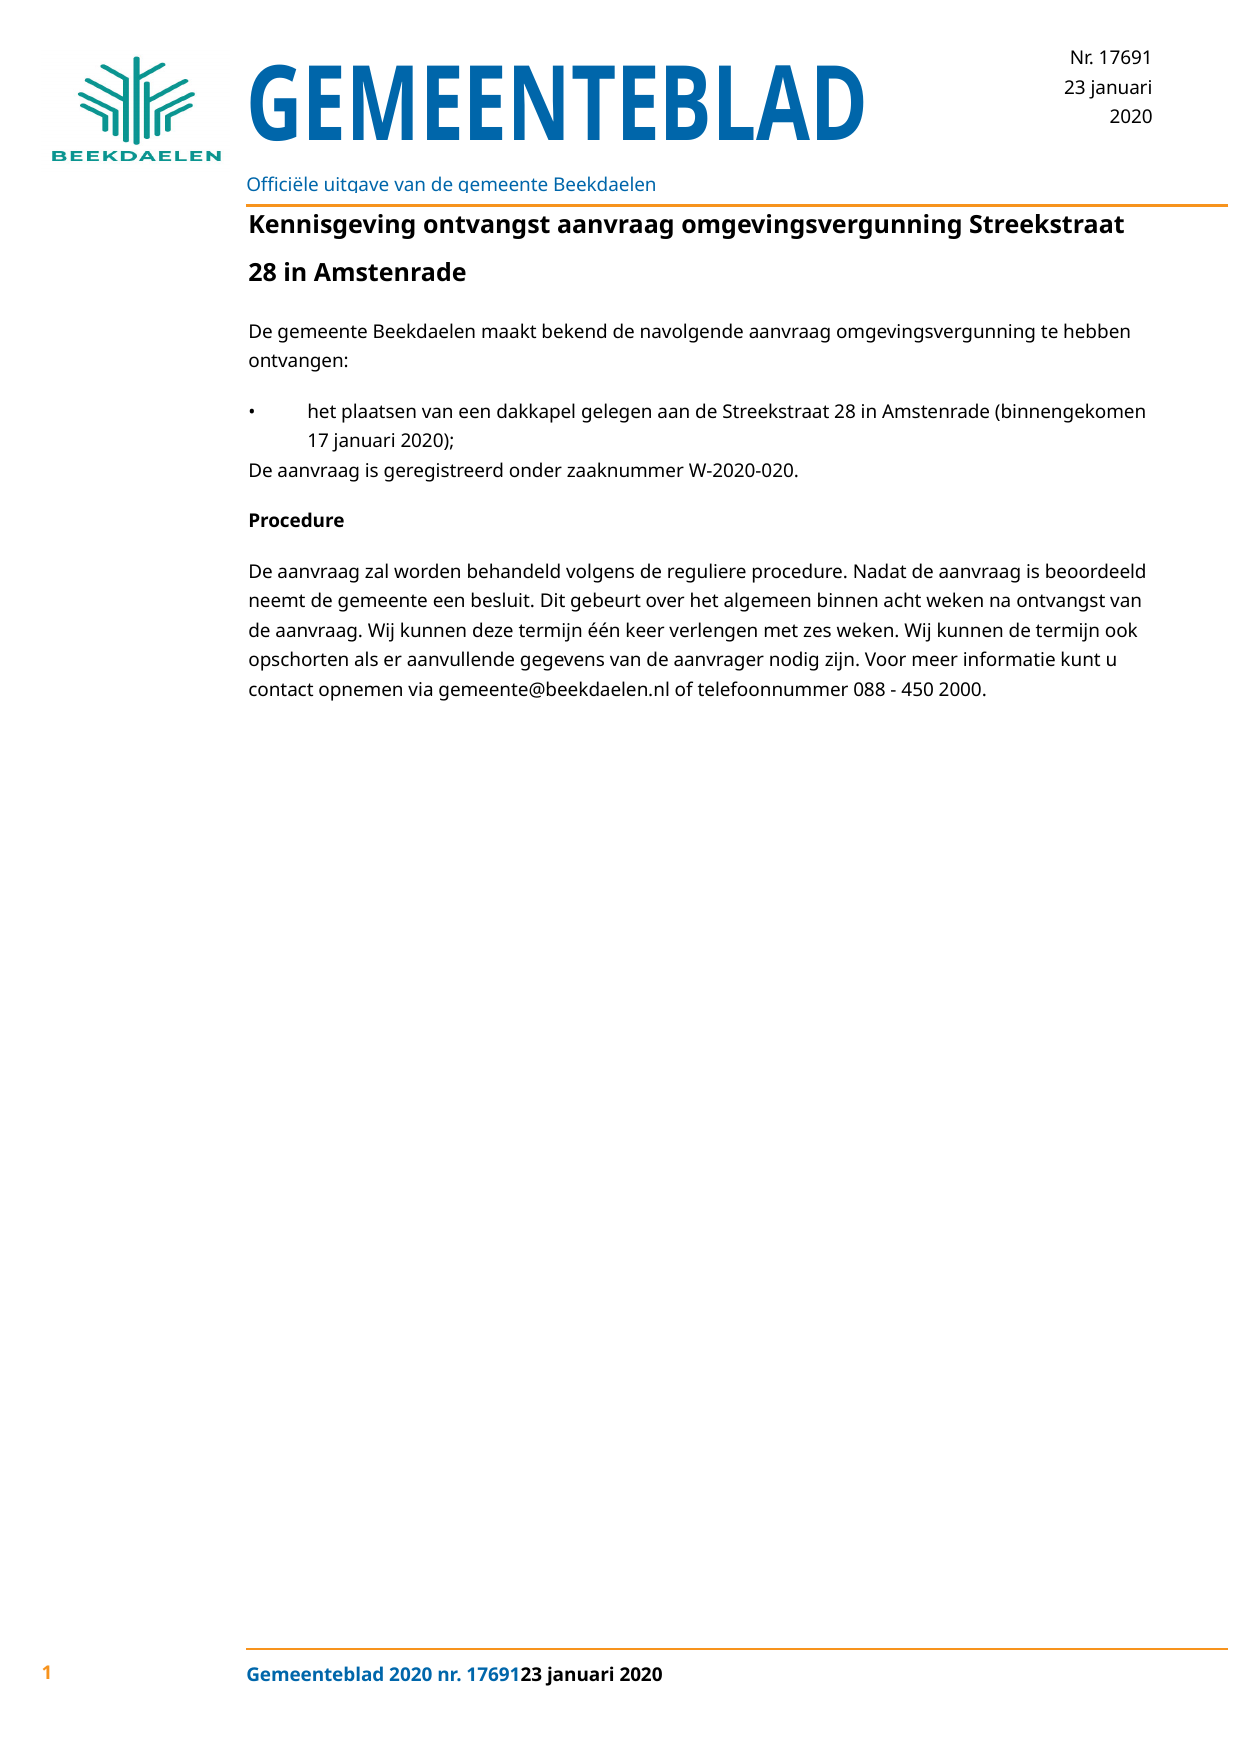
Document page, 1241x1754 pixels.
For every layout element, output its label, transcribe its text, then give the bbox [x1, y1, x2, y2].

text De aanvraag zal worden behandeld volgens de reguliere procedure. Nadat de aanvraag is beoordeeld neemt de gemeente een besluit. Dit gebeurt over het algemeen binnen acht weken na ontvangst van de aanvraag. Wij kunnen deze termijn één keer verlengen met zes weken. Wij kunnen de termijn ook opschorten als er aanvullende gegevens van de aanvrager nodig zijn. Voor meer informatie kunt u contact opnemen via gemeente@beekdaelen.nl of telefoonnummer 088 - 450 2000. [248, 558, 1152, 702]
text De aanvraag is geregistreerd onder zaaknummer W-2020-020. [248, 457, 1152, 483]
picture [41, 47, 231, 172]
list het plaatsen van een dakkapel gelegen aan de Streekstraat 28 in Amstenrade (binnengekomen 17 januari 2020); [248, 398, 1152, 453]
text De gemeente Beekdaelen maakt bekend de navolgende aanvraag omgevingsvergunning te hebben ontvangen: [248, 318, 1152, 373]
text Procedure [248, 507, 1152, 533]
text Kennisgeving ontvangst aanvraag omgevingsvergunning Streekstraat 28 in Amstenrade [248, 207, 1152, 288]
